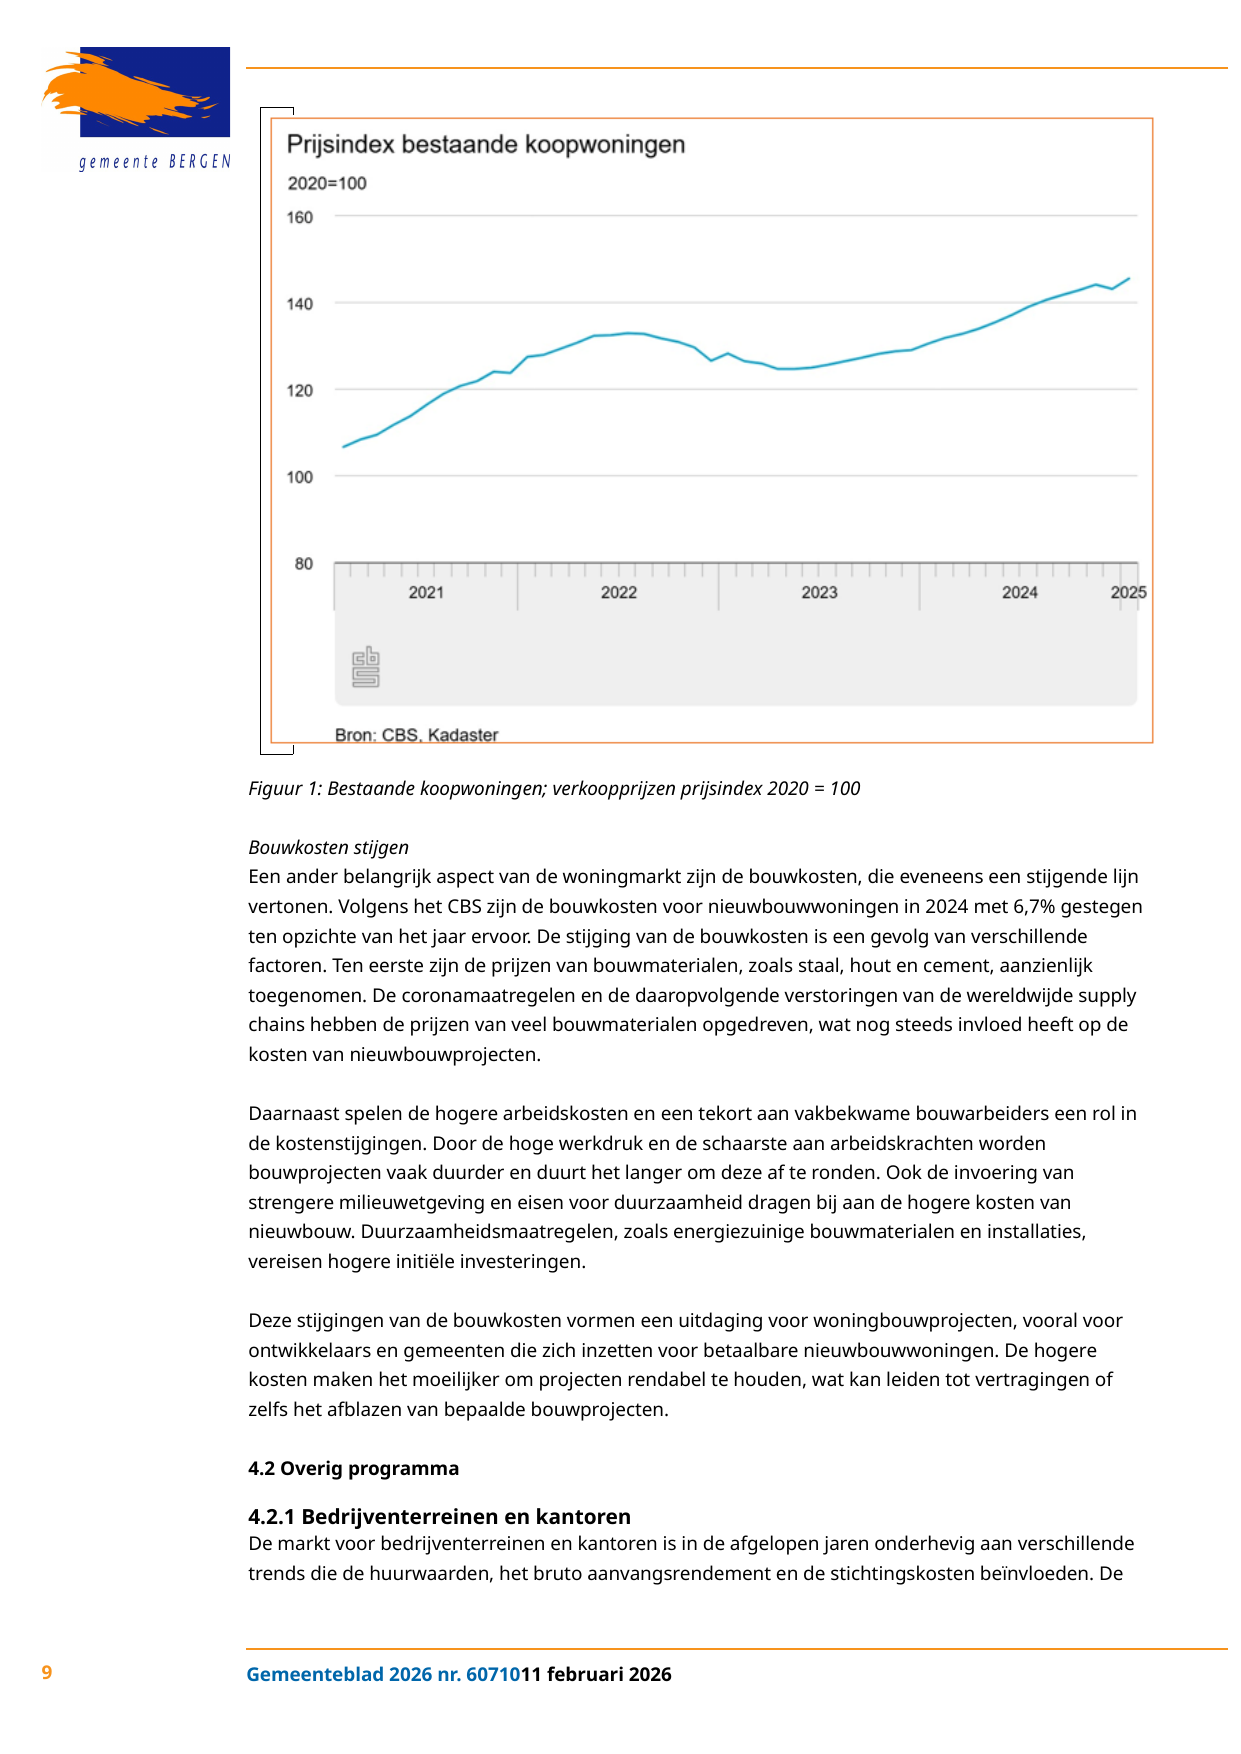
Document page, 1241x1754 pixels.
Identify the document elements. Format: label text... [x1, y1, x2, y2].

text Bouwkosten stijgen [248, 834, 1152, 860]
text 4.2 Overig programma [248, 1455, 1152, 1481]
text Deze stijgingen van de bouwkosten vormen een uitdaging voor woningbouwprojecten, vooral voor ontwikkelaars en gemeenten die zich inzetten voor betaalbare nieuwbouwwoningen. De hogere kosten maken het moeilijker om projecten rendabel te houden, wat kan leiden tot vertragingen of zelfs het afblazen van bepaalde bouwprojecten. [248, 1307, 1152, 1422]
text De markt voor bedrijventerreinen en kantoren is in de afgelopen jaren onderhevig aan verschillende trends die de huurwaarden, het bruto aanvangsrendement en de stichtingskosten beïnvloeden. De [248, 1530, 1152, 1586]
picture [268, 115, 1155, 745]
text Figuur 1: Bestaande koopwoningen; verkoopprijzen prijsindex 2020 = 100 [248, 775, 1152, 801]
text Daarnaast spelen de hogere arbeidskosten en een tekort aan vakbekwame bouwarbeiders een rol in de kostenstijgingen. Door de hoge werkdruk en de schaarste aan arbeidskrachten worden bouwprojecten vaak duurder en duurt het langer om deze af te ronden. Ook de invoering van strengere milieuwetgeving en eisen voor duurzaamheid dragen bij aan de hogere kosten van nieuwbouw. Duurzaamheidsmaatregelen, zoals energiezuinige bouwmaterialen en installaties, vereisen hogere initiële investeringen. [248, 1100, 1152, 1274]
picture [41, 47, 231, 172]
text Een ander belangrijk aspect van de woningmarkt zijn de bouwkosten, die eveneens een stijgende lijn vertonen. Volgens het CBS zijn de bouwkosten voor nieuwbouwwoningen in 2024 met 6,7% gestegen ten opzichte van het jaar ervoor. De stijging van de bouwkosten is een gevolg van verschillende factoren. Ten eerste zijn de prijzen van bouwmaterialen, zoals staal, hout en cement, aanzienlijk toegenomen. De coronamaatregelen en de daaropvolgende verstoringen van de wereldwijde supply chains hebben de prijzen van veel bouwmaterialen opgedreven, wat nog steeds invloed heeft op de kosten van nieuwbouwprojecten. [248, 864, 1152, 1067]
text 4.2.1 Bedrijventerreinen en kantoren [248, 1502, 1152, 1530]
